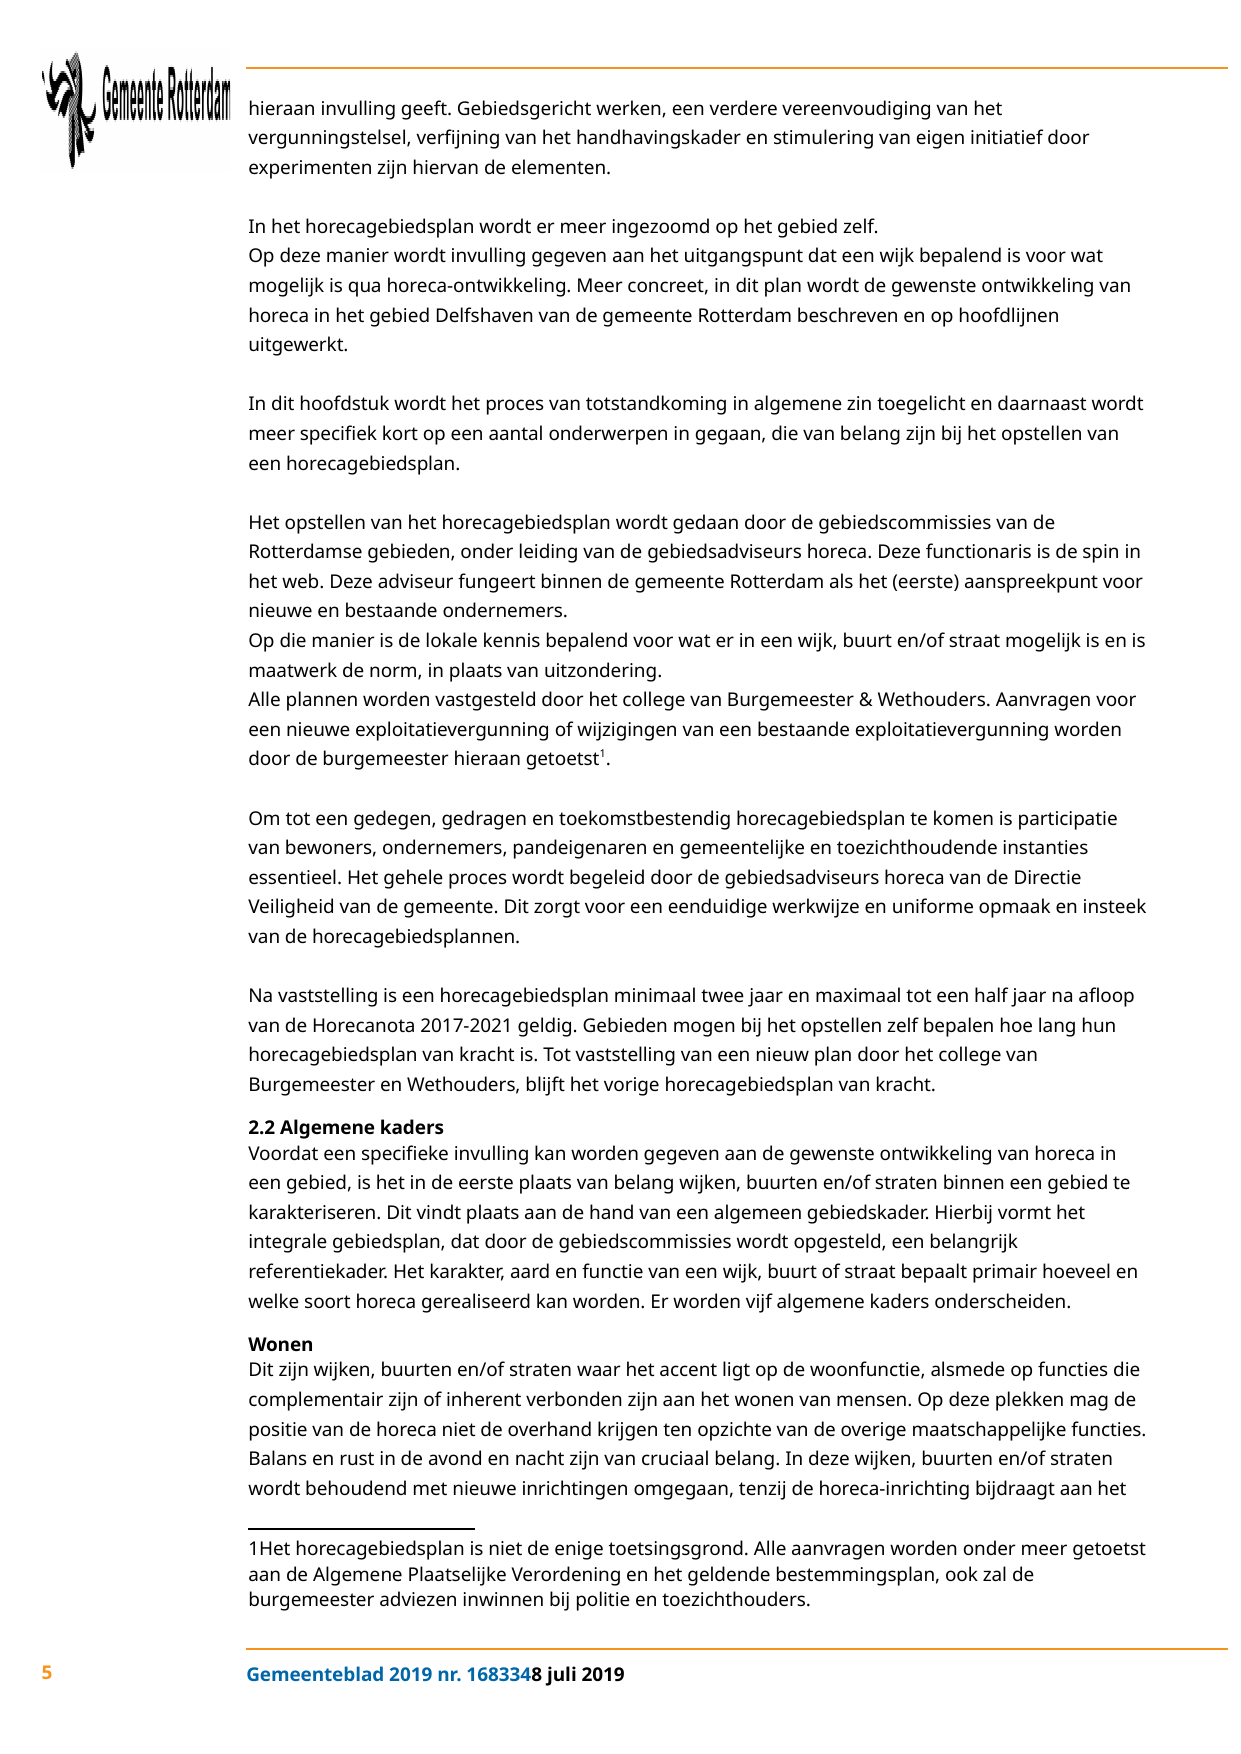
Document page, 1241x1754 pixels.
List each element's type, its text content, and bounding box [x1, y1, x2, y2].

text Om tot een gedegen, gedragen en toekomstbestendig horecagebiedsplan te komen is participatie van bewoners, ondernemers, pandeigenaren en gemeentelijke en toezichthoudende instanties essentieel. Het gehele proces wordt begeleid door de gebiedsadviseurs horeca van de Directie Veiligheid van de gemeente. Dit zorgt voor een eenduidige werkwijze en uniforme opmaak en insteek van de horecagebiedsplannen. [248, 805, 1152, 949]
text Het opstellen van het horecagebiedsplan wordt gedaan door de gebiedscommissies van de Rotterdamse gebieden, onder leiding van de gebiedsadviseurs horeca. Deze functionaris is de spin in het web. Deze adviseur fungeert binnen de gemeente Rotterdam als het (eerste) aanspreekpunt voor nieuwe en bestaande ondernemers. [248, 509, 1152, 623]
text In het horecagebiedsplan wordt er meer ingezoomd op het gebied zelf. [248, 213, 1152, 239]
text Het horecagebiedsplan is niet de enige toetsingsgrond. Alle aanvragen worden onder meer getoetst aan de Algemene Plaatselijke Verordening en het geldende bestemmingsplan, ook zal de burgemeester adviezen inwinnen bij politie en toezichthouders. [248, 1535, 1152, 1612]
text Alle plannen worden vastgesteld door het college van Burgemeester & Wethouders. Aanvragen voor een nieuwe exploitatievergunning of wijzigingen van een bestaande exploitatievergunning worden door de burgemeester hieraan getoetst. [248, 686, 1152, 771]
text Na vaststelling is een horecagebiedsplan minimaal twee jaar en maximaal tot een half jaar na afloop van de Horecanota 2017-2021 geldig. Gebieden mogen bij het opstellen zelf bepalen hoe lang hun horecagebiedsplan van kracht is. Tot vaststelling van een nieuw plan door het college van Burgemeester en Wethouders, blijft het vorige horecagebiedsplan van kracht. [248, 982, 1152, 1097]
picture [41, 47, 231, 172]
text Wonen [248, 1331, 1152, 1357]
text In dit hoofdstuk wordt het proces van totstandkoming in algemene zin toegelicht en daarnaast wordt meer specifiek kort op een aantal onderwerpen in gegaan, die van belang zijn bij het opstellen van een horecagebiedsplan. [248, 391, 1152, 476]
text Dit zijn wijken, buurten en/of straten waar het accent ligt op de woonfunctie, alsmede op functies die complementair zijn of inherent verbonden zijn aan het wonen van mensen. Op deze plekken mag de positie van de horeca niet de overhand krijgen ten opzichte van de overige maatschappelijke functies. Balans en rust in de avond en nacht zijn van cruciaal belang. In deze wijken, buurten en/of straten wordt behoudend met nieuwe inrichtingen omgegaan, tenzij de horeca-inrichting bijdraagt aan het [248, 1357, 1152, 1501]
text Op deze manier wordt invulling gegeven aan het uitgangspunt dat een wijk bepalend is voor wat mogelijk is qua horeca-ontwikkeling. Meer concreet, in dit plan wordt de gewenste ontwikkeling van horeca in het gebied Delfshaven van de gemeente Rotterdam beschreven en op hoofdlijnen uitgewerkt. [248, 243, 1152, 357]
text hieraan invulling geeft. Gebiedsgericht werken, een verdere vereenvoudiging van het vergunningstelsel, verfijning van het handhavingskader en stimulering van eigen initiatief door experimenten zijn hiervan de elementen. [248, 95, 1152, 180]
text Voordat een specifieke invulling kan worden gegeven aan de gewenste ontwikkeling van horeca in een gebied, is het in de eerste plaats van belang wijken, buurten en/of straten binnen een gebied te karakteriseren. Dit vindt plaats aan de hand van een algemeen gebiedskader. Hierbij vormt het integrale gebiedsplan, dat door de gebiedscommissies wordt opgesteld, een belangrijk referentiekader. Het karakter, aard en functie van een wijk, buurt of straat bepaalt primair hoeveel en welke soort horeca gerealiseerd kan worden. Er worden vijf algemene kaders onderscheiden. [248, 1140, 1152, 1313]
text 2.2 Algemene kaders [248, 1114, 1152, 1140]
text Op die manier is de lokale kennis bepalend voor wat er in een wijk, buurt en/of straat mogelijk is en is maatwerk de norm, in plaats van uitzondering. [248, 627, 1152, 683]
